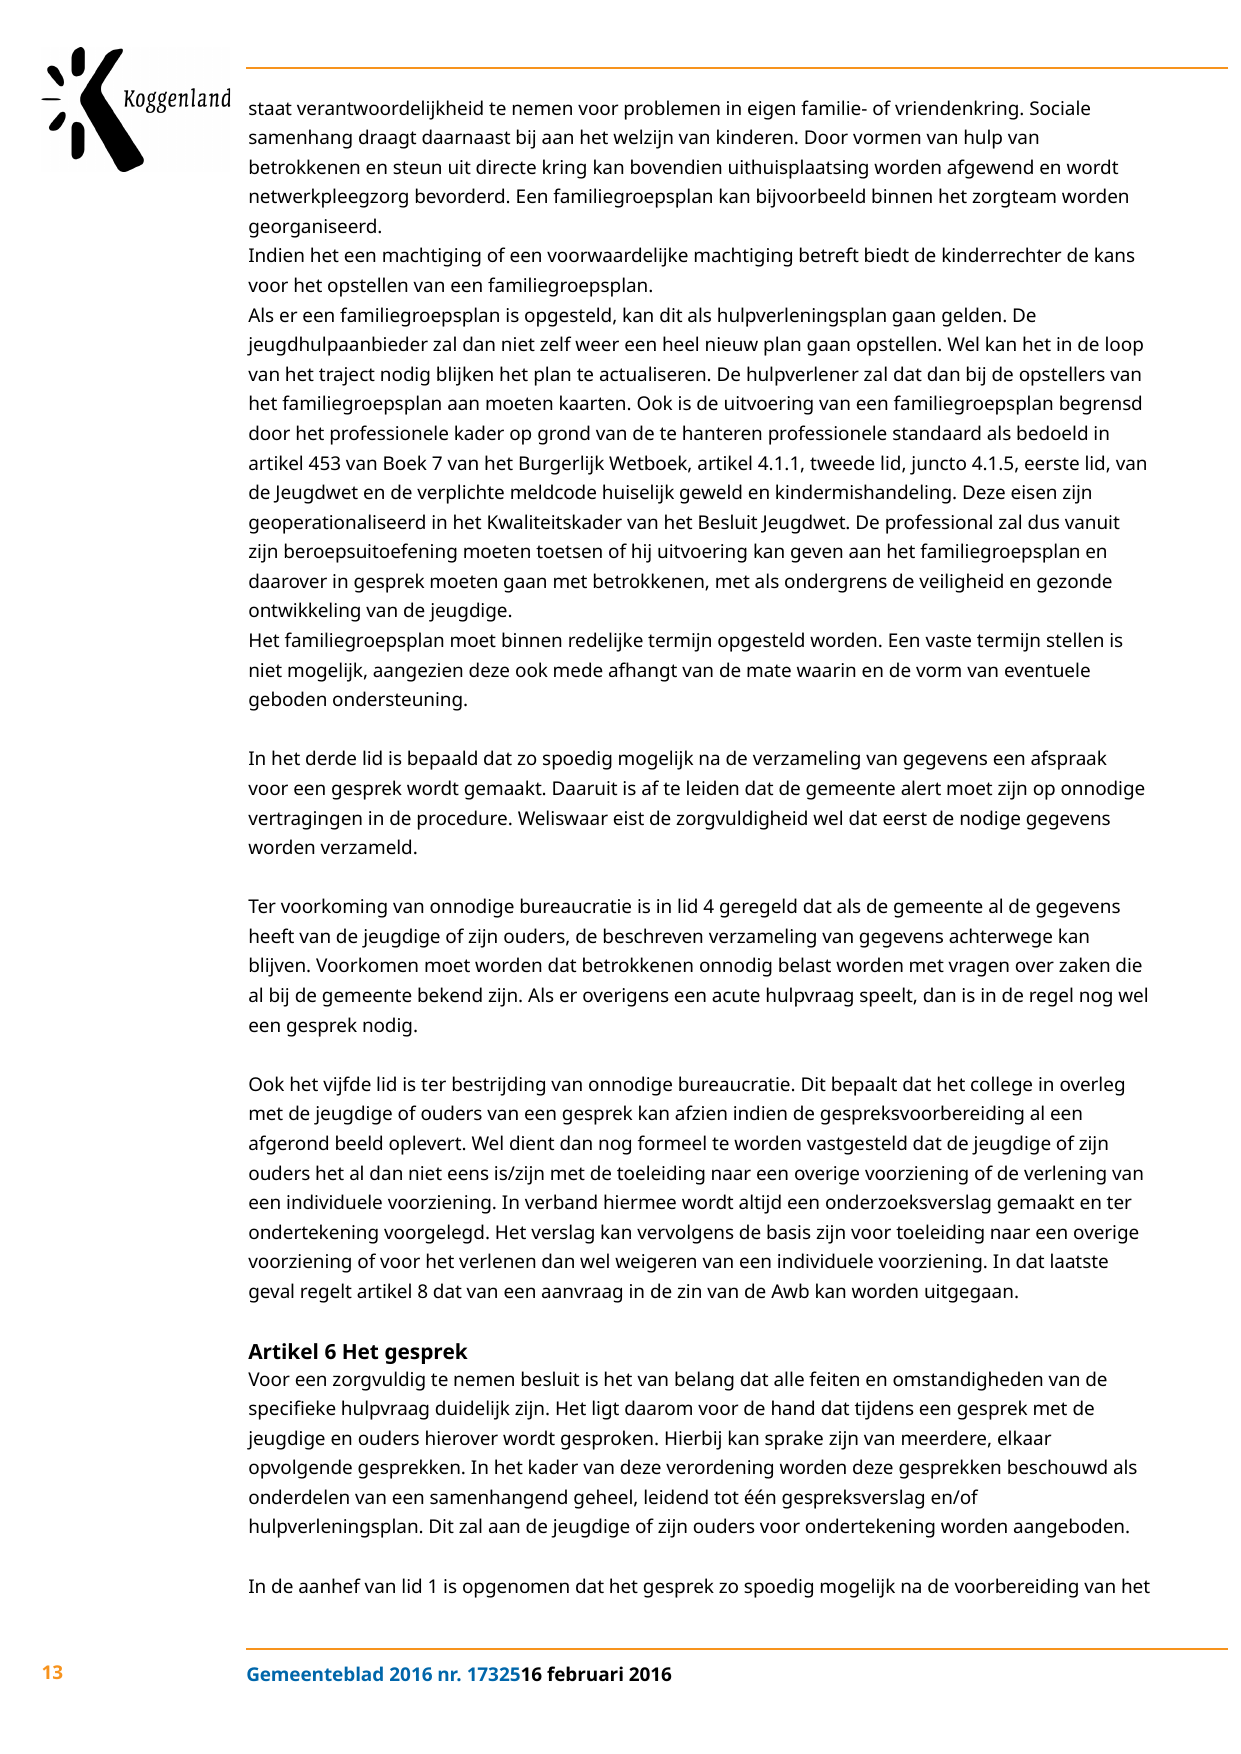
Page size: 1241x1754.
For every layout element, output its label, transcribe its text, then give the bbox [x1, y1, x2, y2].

text Ter voorkoming van onnodige bureaucratie is in lid 4 geregeld dat als de gemeente al de gegevens heeft van de jeugdige of zijn ouders, de beschreven verzameling van gegevens achterwege kan blijven. Voorkomen moet worden dat betrokkenen onnodig belast worden met vragen over zaken die al bij de gemeente bekend zijn. Als er overigens een acute hulpvraag speelt, dan is in de regel nog wel een gesprek nodig. [248, 893, 1152, 1038]
text Artikel 6 Het gesprek [248, 1337, 1152, 1366]
text In de aanhef van lid 1 is opgenomen dat het gesprek zo spoedig mogelijk na de voorbereiding van het [248, 1573, 1152, 1598]
text Het familiegroepsplan moet binnen redelijke termijn opgesteld worden. Een vaste termijn stellen is niet mogelijk, aangezien deze ook mede afhangt van de mate waarin en de vorm van eventuele geboden ondersteuning. [248, 627, 1152, 712]
text Als er een familiegroepsplan is opgesteld, kan dit als hulpverleningsplan gaan gelden. De jeugdhulpaanbieder zal dan niet zelf weer een heel nieuw plan gaan opstellen. Wel kan het in de loop van het traject nodig blijken het plan te actualiseren. De hulpverlener zal dat dan bij de opstellers van het familiegroepsplan aan moeten kaarten. Ook is de uitvoering van een familiegroepsplan begrensd door het professionele kader op grond van de te hanteren professionele standaard als bedoeld in artikel 453 van Boek 7 van het Burgerlijk Wetboek, artikel 4.1.1, tweede lid, juncto 4.1.5, eerste lid, van de Jeugdwet en de verplichte meldcode huiselijk geweld en kindermishandeling. Deze eisen zijn geoperationaliseerd in het Kwaliteitskader van het Besluit Jeugdwet. De professional zal dus vanuit zijn beroepsuitoefening moeten toetsen of hij uitvoering kan geven aan het familiegroepsplan en daarover in gesprek moeten gaan met betrokkenen, met als ondergrens de veiligheid en gezonde ontwikkeling van de jeugdige. [248, 302, 1152, 623]
text Voor een zorgvuldig te nemen besluit is het van belang dat alle feiten en omstandigheden van de specifieke hulpvraag duidelijk zijn. Het ligt daarom voor de hand dat tijdens een gesprek met de jeugdige en ouders hierover wordt gesproken. Hierbij kan sprake zijn van meerdere, elkaar opvolgende gesprekken. In het kader van deze verordening worden deze gesprekken beschouwd als onderdelen van een samenhangend geheel, leidend tot één gespreksverslag en/of hulpverleningsplan. Dit zal aan de jeugdige of zijn ouders voor ondertekening worden aangeboden. [248, 1366, 1152, 1539]
text Ook het vijfde lid is ter bestrijding van onnodige bureaucratie. Dit bepaalt dat het college in overleg met de jeugdige of ouders van een gesprek kan afzien indien de gespreksvoorbereiding al een afgerond beeld oplevert. Wel dient dan nog formeel te worden vastgesteld dat de jeugdige of zijn ouders het al dan niet eens is/zijn met de toeleiding naar een overige voorziening of de verlening van een individuele voorziening. In verband hiermee wordt altijd een onderzoeksverslag gemaakt en ter ondertekening voorgelegd. Het verslag kan vervolgens de basis zijn voor toeleiding naar een overige voorziening of voor het verlenen dan wel weigeren van een individuele voorziening. In dat laatste geval regelt artikel 8 dat van een aanvraag in de zin van de Awb kan worden uitgegaan. [248, 1071, 1152, 1304]
picture [41, 47, 231, 172]
text In het derde lid is bepaald dat zo spoedig mogelijk na de verzameling van gegevens een afspraak voor een gesprek wordt gemaakt. Daaruit is af te leiden dat de gemeente alert moet zijn op onnodige vertragingen in de procedure. Weliswaar eist de zorgvuldigheid wel dat eerst de nodige gegevens worden verzameld. [248, 746, 1152, 860]
text Indien het een machtiging of een voorwaardelijke machtiging betreft biedt de kinderrechter de kans voor het opstellen van een familiegroepsplan. [248, 243, 1152, 298]
text staat verantwoordelijkheid te nemen voor problemen in eigen familie- of vriendenkring. Sociale samenhang draagt daarnaast bij aan het welzijn van kinderen. Door vormen van hulp van betrokkenen en steun uit directe kring kan bovendien uithuisplaatsing worden afgewend en wordt netwerkpleegzorg bevorderd. Een familiegroepsplan kan bijvoorbeeld binnen het zorgteam worden georganiseerd. [248, 95, 1152, 239]
